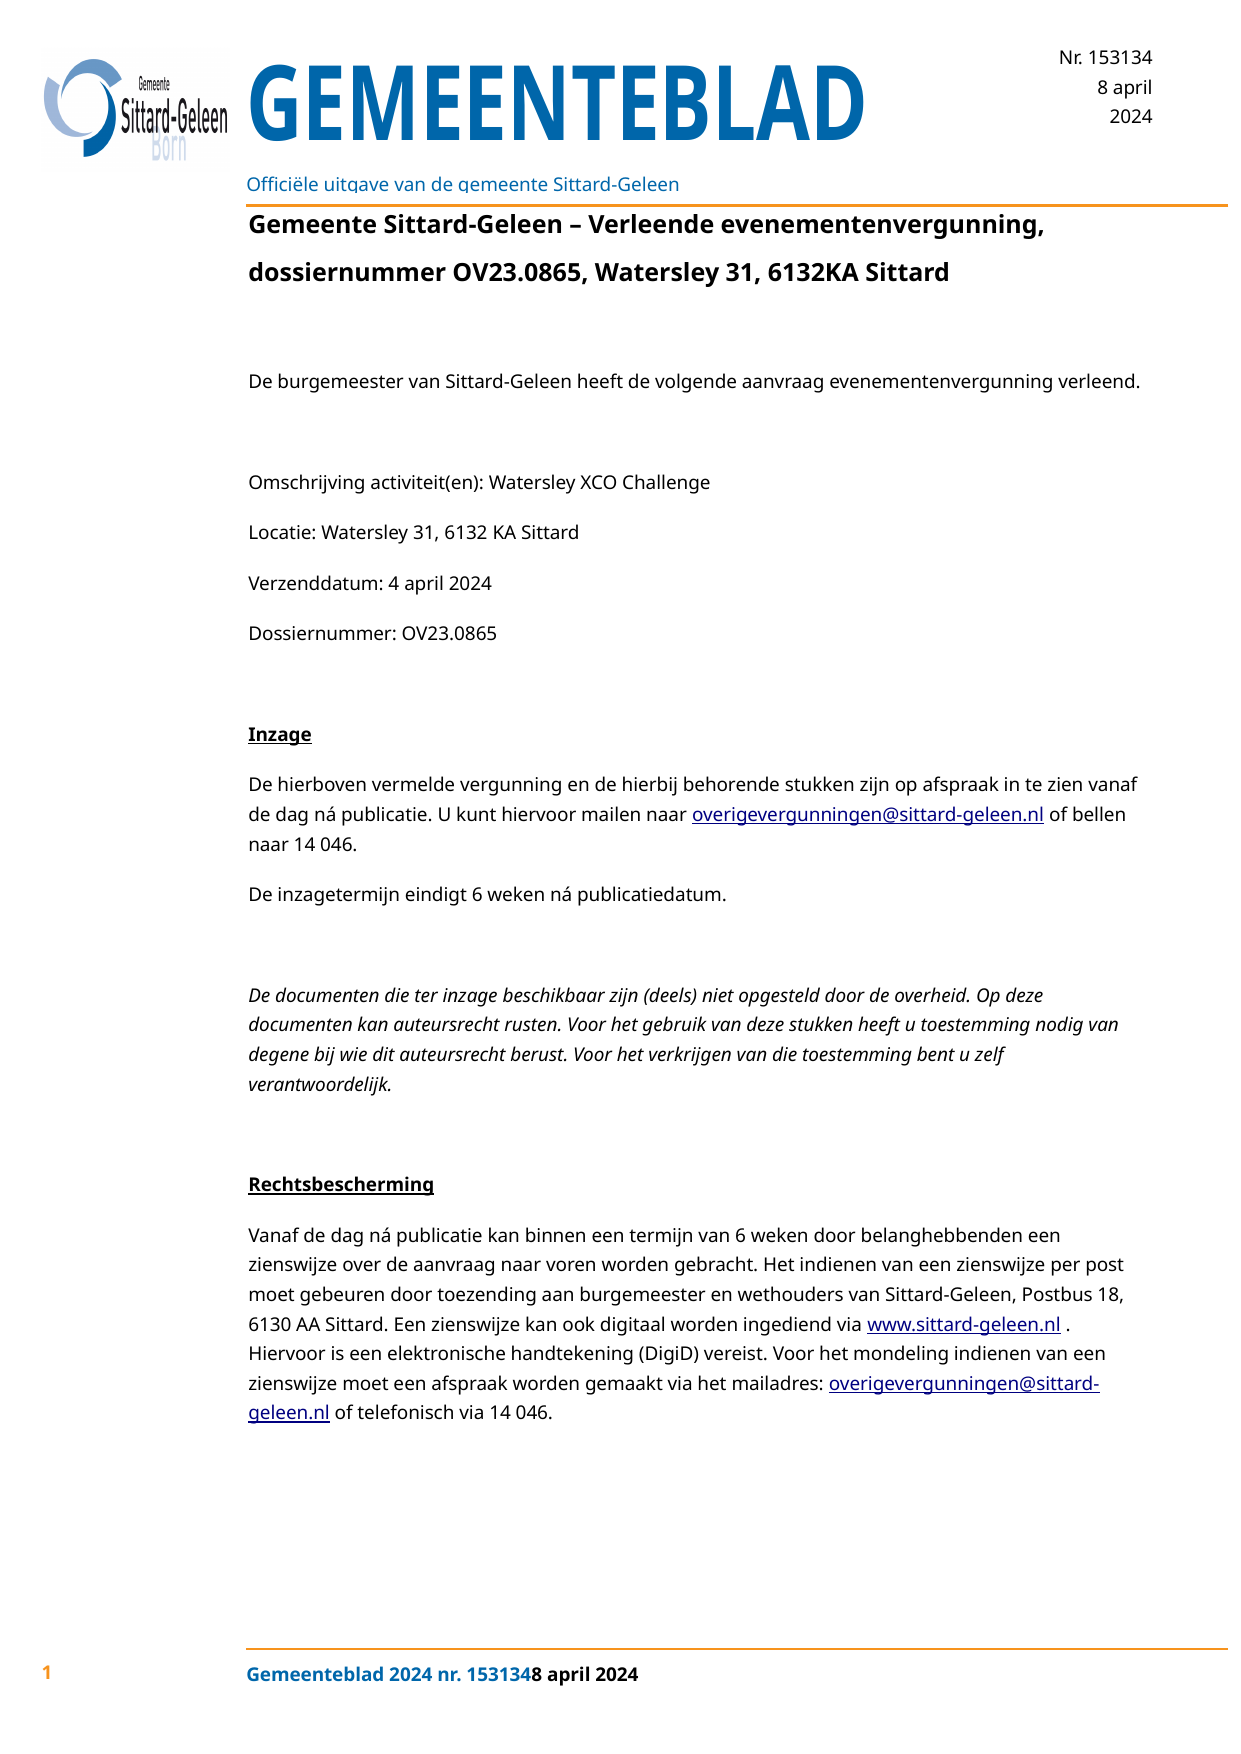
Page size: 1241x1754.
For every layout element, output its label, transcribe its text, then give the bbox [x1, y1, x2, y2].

text De burgemeester van Sittard-Geleen heeft de volgende aanvraag evenementenvergunning verleend. [248, 368, 1152, 394]
text Gemeente Sittard-Geleen – Verleende evenementenvergunning, dossiernummer OV23.0865, Watersley 31, 6132KA Sittard [248, 207, 1152, 288]
text Vanaf de dag ná publicatie kan binnen een termijn van 6 weken door belanghebbenden een zienswijze over de aanvraag naar voren worden gebracht. Het indienen van een zienswijze per post moet gebeuren door toezending aan burgemeester en wethouders van Sittard-Geleen, Postbus 18, 6130 AA Sittard. Een zienswijze kan ook digitaal worden ingediend via www.sittard-geleen.nl . Hiervoor is een elektronische handtekening (DigiD) vereist. Voor het mondeling indienen van een zienswijze moet een afspraak worden gemaakt via het mailadres: overigevergunningen@sittard-geleen.nl of telefonisch via 14 046. [248, 1222, 1152, 1425]
text Rechtsbescherming [248, 1172, 1152, 1197]
picture [41, 47, 231, 172]
text Verzenddatum: 4 april 2024 [248, 570, 1152, 596]
text Omschrijving activiteit(en): Watersley XCO Challenge [248, 469, 1152, 495]
text De documenten die ter inzage beschikbaar zijn (deels) niet opgesteld door de overheid. Op deze documenten kan auteursrecht rusten. Voor het gebruik van deze stukken heeft u toestemming nodig van degene bij wie dit auteursrecht berust. Voor het verkrijgen van die toestemming bent u zelf verantwoordelijk. [248, 982, 1152, 1097]
text Inzage [248, 721, 1152, 747]
text Locatie: Watersley 31, 6132 KA Sittard [248, 519, 1152, 545]
text Dossiernummer: OV23.0865 [248, 620, 1152, 646]
text De hierboven vermelde vergunning en de hierbij behorende stukken zijn op afspraak in te zien vanaf de dag ná publicatie. U kunt hiervoor mailen naar overigevergunningen@sittard-geleen.nl of bellen naar 14 046. [248, 772, 1152, 857]
text De inzagetermijn eindigt 6 weken ná publicatiedatum. [248, 881, 1152, 907]
